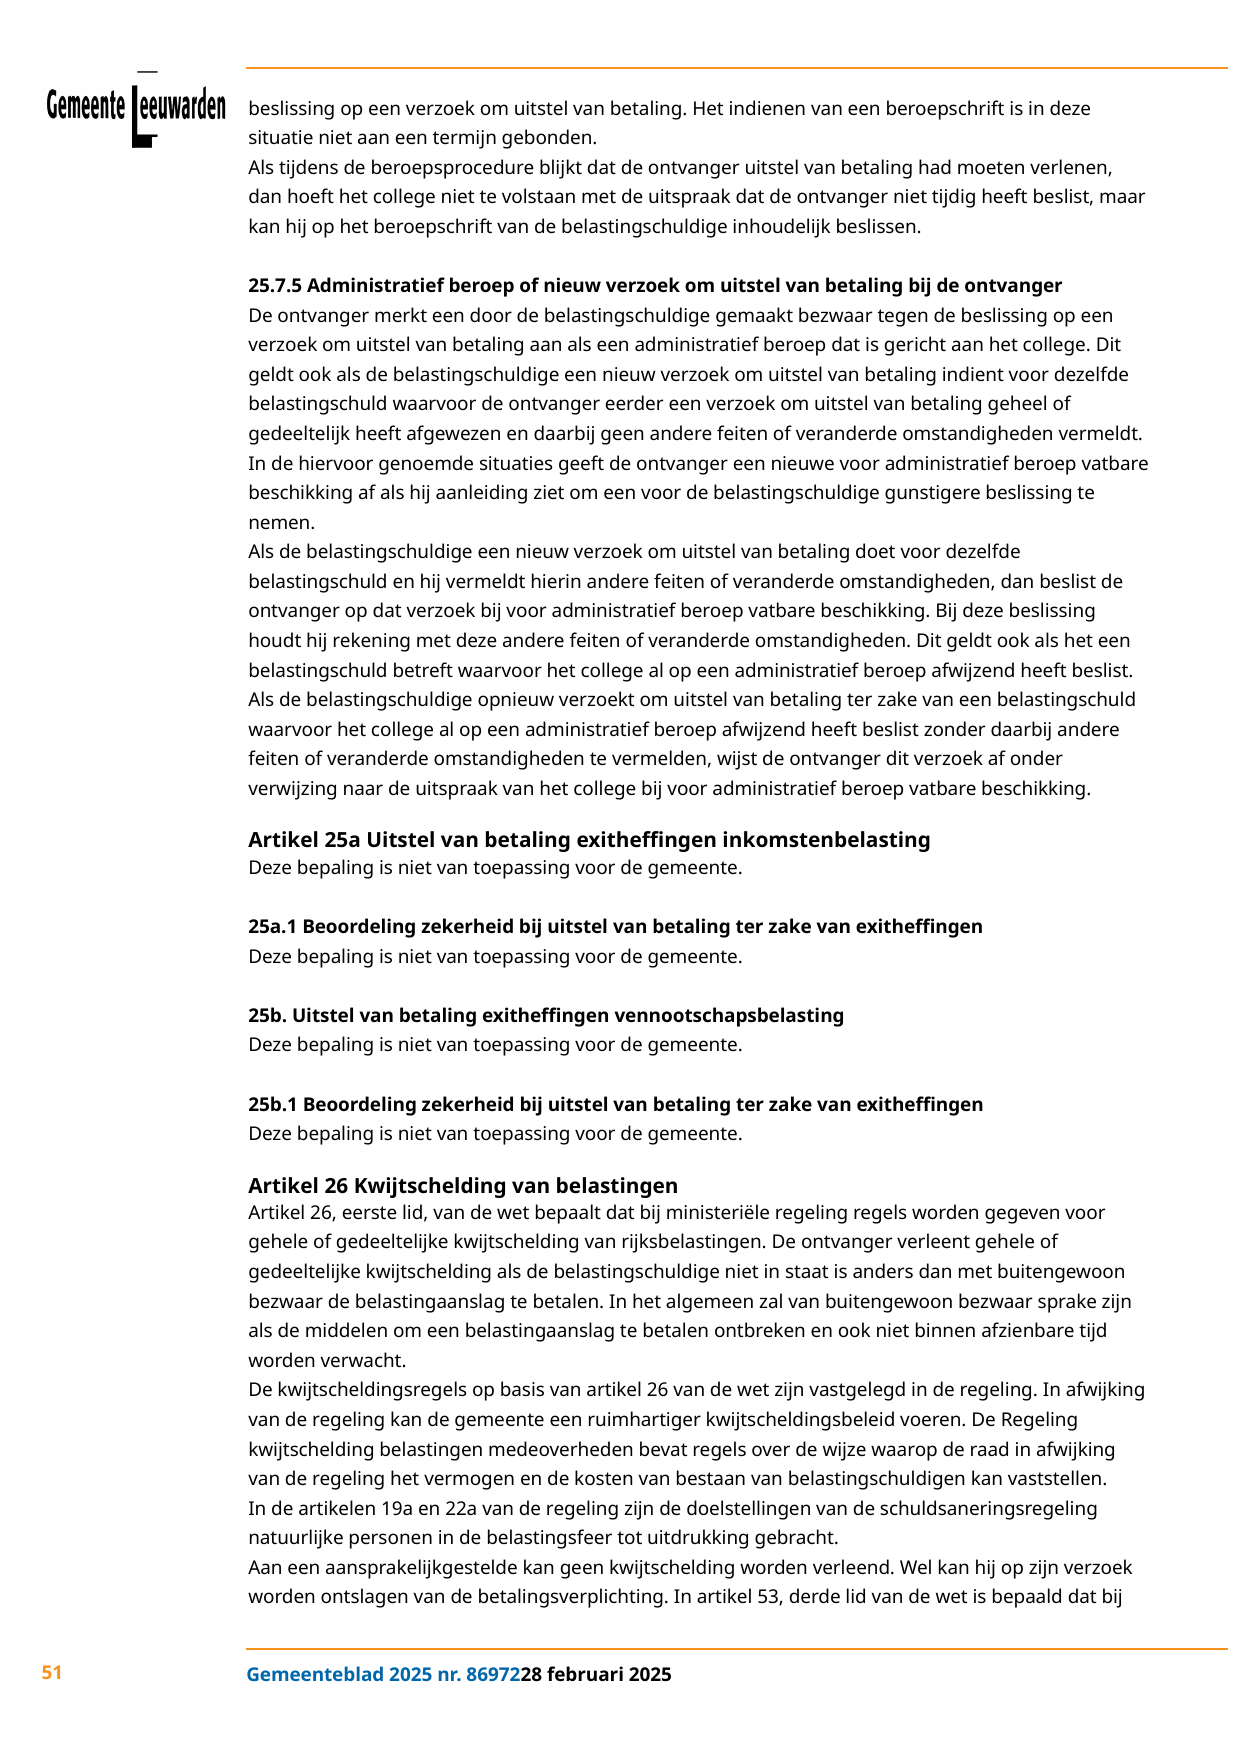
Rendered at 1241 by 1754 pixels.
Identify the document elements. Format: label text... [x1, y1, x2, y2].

text 25b. Uitstel van betaling exitheffingen vennootschapsbelasting [248, 1002, 1152, 1028]
text 25b.1 Beoordeling zekerheid bij uitstel van betaling ter zake van exitheffingen [248, 1091, 1152, 1116]
text De ontvanger merkt een door de belastingschuldige gemaakt bezwaar tegen de beslissing op een verzoek om uitstel van betaling aan als een administratief beroep dat is gericht aan het college. Dit geldt ook als de belastingschuldige een nieuw verzoek om uitstel van betaling indient voor dezelfde belastingschuld waarvoor de ontvanger eerder een verzoek om uitstel van betaling geheel of gedeeltelijk heeft afgewezen en daarbij geen andere feiten of veranderde omstandigheden vermeldt. [248, 302, 1152, 446]
text Artikel 26, eerste lid, van de wet bepaalt dat bij ministeriële regeling regels worden gegeven voor gehele of gedeeltelijke kwijtschelding van rijksbelastingen. De ontvanger verleent gehele of gedeeltelijke kwijtschelding als de belastingschuldige niet in staat is anders dan met buitengewoon bezwaar de belastingaanslag te betalen. In het algemeen zal van buitengewoon bezwaar sprake zijn als de middelen om een belastingaanslag te betalen ontbreken en ook niet binnen afzienbare tijd worden verwacht. [248, 1199, 1152, 1373]
text Deze bepaling is niet van toepassing voor de gemeente. [248, 854, 1152, 880]
text 25.7.5 Administratief beroep of nieuw verzoek om uitstel van betaling bij de ontvanger [248, 272, 1152, 298]
picture [41, 47, 231, 172]
text beslissing op een verzoek om uitstel van betaling. Het indienen van een beroepschrift is in deze situatie niet aan een termijn gebonden. [248, 95, 1152, 150]
text Artikel 25a Uitstel van betaling exitheffingen inkomstenbelasting [248, 826, 1152, 854]
text In de artikelen 19a en 22a van de regeling zijn de doelstellingen van de schuldsaneringsregeling natuurlijke personen in de belastingsfeer tot uitdrukking gebracht. [248, 1495, 1152, 1550]
text Deze bepaling is niet van toepassing voor de gemeente. [248, 1032, 1152, 1057]
text De kwijtscheldingsregels op basis van artikel 26 van de wet zijn vastgelegd in de regeling. In afwijking van de regeling kan de gemeente een ruimhartiger kwijtscheldingsbeleid voeren. De Regeling kwijtschelding belastingen medeoverheden bevat regels over de wijze waarop de raad in afwijking van de regeling het vermogen en de kosten van bestaan van belastingschuldigen kan vaststellen. [248, 1377, 1152, 1491]
text Deze bepaling is niet van toepassing voor de gemeente. [248, 1120, 1152, 1146]
text Deze bepaling is niet van toepassing voor de gemeente. [248, 943, 1152, 968]
text Aan een aansprakelijkgestelde kan geen kwijtschelding worden verleend. Wel kan hij op zijn verzoek worden ontslagen van de betalingsverplichting. In artikel 53, derde lid van de wet is bepaald dat bij [248, 1554, 1152, 1609]
text Als tijdens de beroepsprocedure blijkt dat de ontvanger uitstel van betaling had moeten verlenen, dan hoeft het college niet te volstaan met de uitspraak dat de ontvanger niet tijdig heeft beslist, maar kan hij op het beroepschrift van de belastingschuldige inhoudelijk beslissen. [248, 154, 1152, 239]
text Als de belastingschuldige opnieuw verzoekt om uitstel van betaling ter zake van een belastingschuld waarvoor het college al op een administratief beroep afwijzend heeft beslist zonder daarbij andere feiten of veranderde omstandigheden te vermelden, wijst de ontvanger dit verzoek af onder verwijzing naar de uitspraak van het college bij voor administratief beroep vatbare beschikking. [248, 686, 1152, 801]
text 25a.1 Beoordeling zekerheid bij uitstel van betaling ter zake van exitheffingen [248, 913, 1152, 939]
text In de hiervoor genoemde situaties geeft de ontvanger een nieuwe voor administratief beroep vatbare beschikking af als hij aanleiding ziet om een voor de belastingschuldige gunstigere beslissing te nemen. [248, 450, 1152, 535]
text Artikel 26 Kwijtschelding van belastingen [248, 1171, 1152, 1199]
text Als de belastingschuldige een nieuw verzoek om uitstel van betaling doet voor dezelfde belastingschuld en hij vermeldt hierin andere feiten of veranderde omstandigheden, dan beslist de ontvanger op dat verzoek bij voor administratief beroep vatbare beschikking. Bij deze beslissing houdt hij rekening met deze andere feiten of veranderde omstandigheden. Dit geldt ook als het een belastingschuld betreft waarvoor het college al op een administratief beroep afwijzend heeft beslist. [248, 538, 1152, 683]
